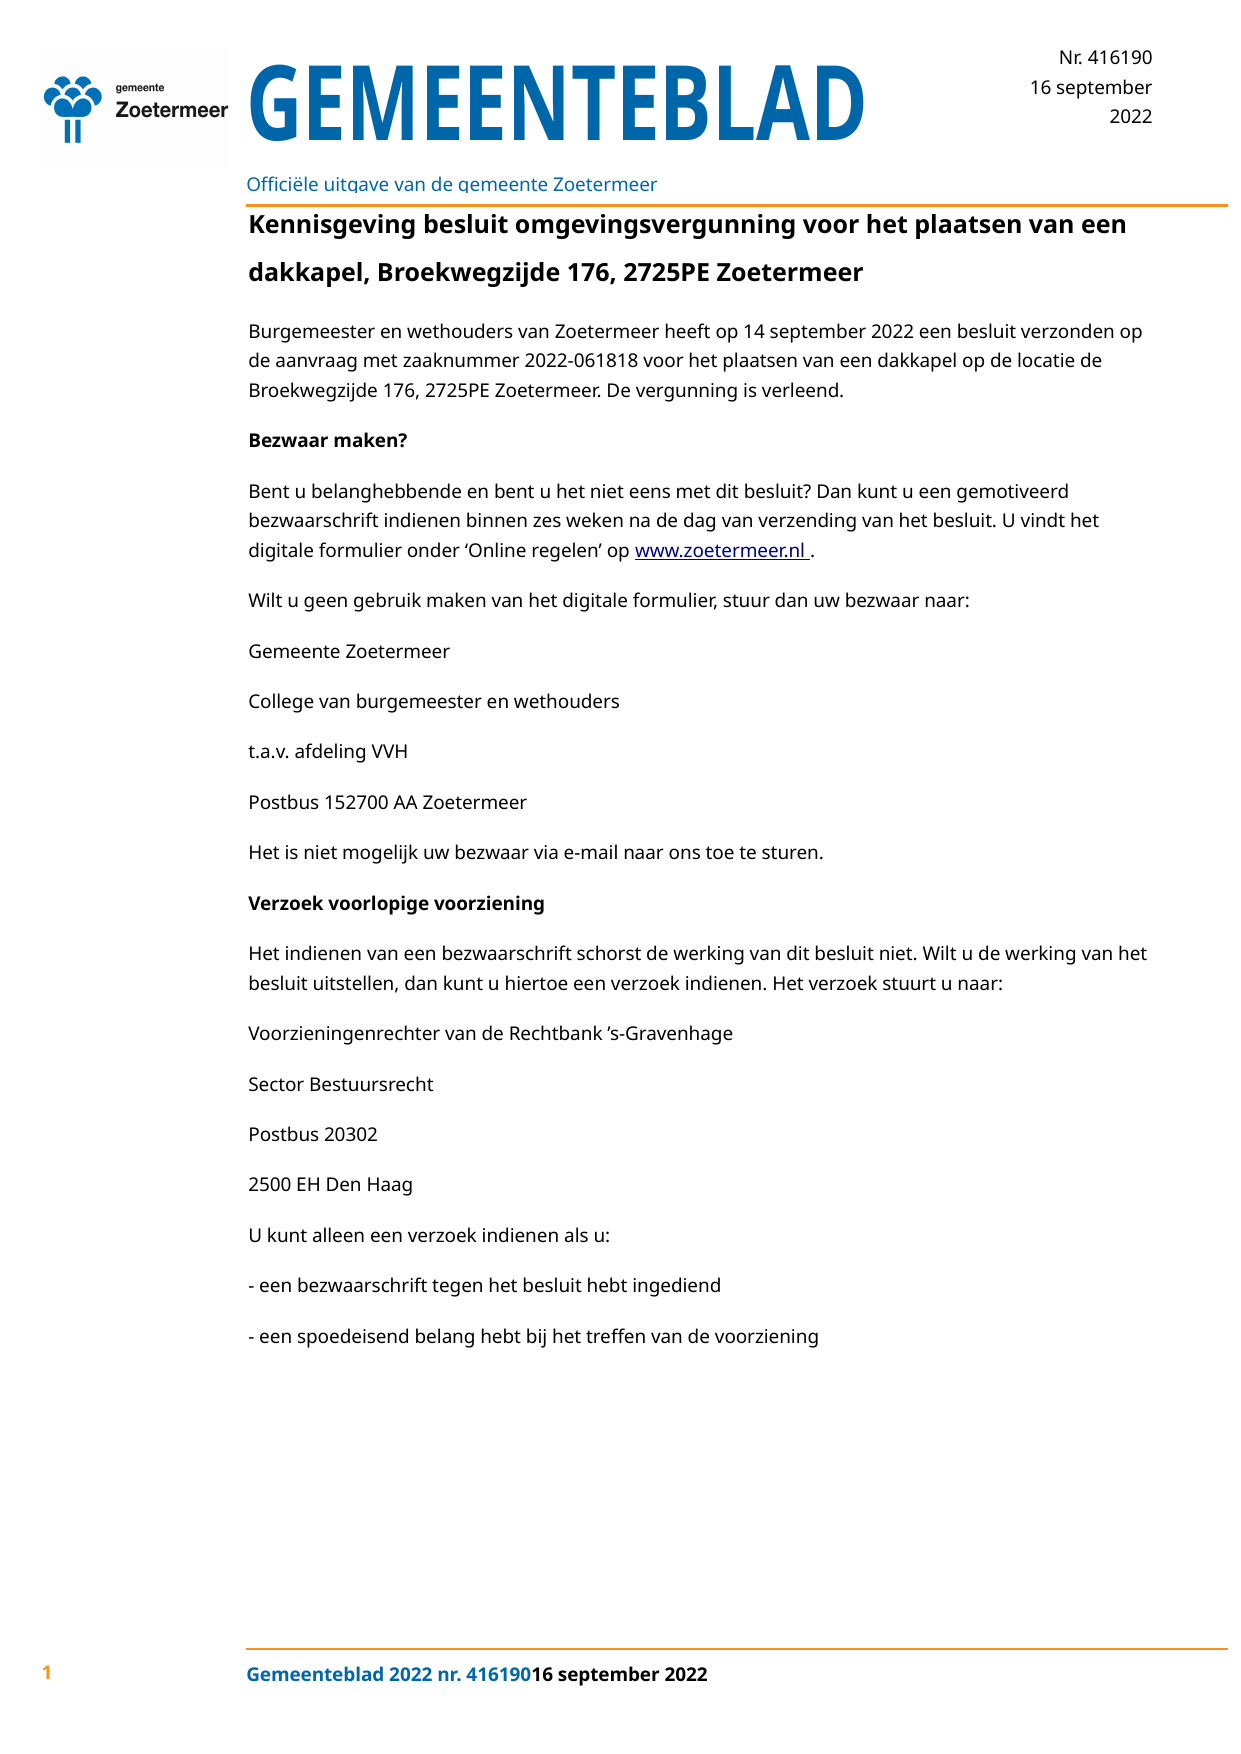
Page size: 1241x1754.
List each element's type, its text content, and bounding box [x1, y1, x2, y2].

text Voorzieningenrechter van de Rechtbank ’s-Gravenhage [248, 1020, 1152, 1046]
text Gemeente Zoetermeer [248, 638, 1152, 664]
text 2500 EH Den Haag [248, 1172, 1152, 1197]
text College van burgemeester en wethouders [248, 688, 1152, 714]
text Burgemeester en wethouders van Zoetermeer heeft op 14 september 2022 een besluit verzonden op de aanvraag met zaaknummer 2022-061818 voor het plaatsen van een dakkapel op de locatie de Broekwegzijde 176, 2725PE Zoetermeer. De vergunning is verleend. [248, 318, 1152, 403]
picture [41, 47, 231, 172]
text Het indienen van een bezwaarschrift schorst de werking van dit besluit niet. Wilt u de werking van het besluit uitstellen, dan kunt u hiertoe een verzoek indienen. Het verzoek stuurt u naar: [248, 940, 1152, 996]
text t.a.v. afdeling VVH [248, 739, 1152, 764]
text Postbus 20302 [248, 1121, 1152, 1147]
text Wilt u geen gebruik maken van het digitale formulier, stuur dan uw bezwaar naar: [248, 587, 1152, 613]
text U kunt alleen een verzoek indienen als u: [248, 1222, 1152, 1248]
text Kennisgeving besluit omgevingsvergunning voor het plaatsen van een dakkapel, Broekwegzijde 176, 2725PE Zoetermeer [248, 207, 1152, 288]
text Bent u belanghebbende en bent u het niet eens met dit besluit? Dan kunt u een gemotiveerd bezwaarschrift indienen binnen zes weken na de dag van verzending van het besluit. U vindt het digitale formulier onder ‘Online regelen’ op www.zoetermeer.nl . [248, 478, 1152, 563]
text Verzoek voorlopige voorziening [248, 890, 1152, 916]
text - een bezwaarschrift tegen het besluit hebt ingediend [248, 1272, 1152, 1298]
text Sector Bestuursrecht [248, 1071, 1152, 1097]
text - een spoedeisend belang hebt bij het treffen van de voorziening [248, 1323, 1152, 1349]
text Postbus 152700 AA Zoetermeer [248, 789, 1152, 815]
text Bezwaar maken? [248, 427, 1152, 453]
text Het is niet mogelijk uw bezwaar via e-mail naar ons toe te sturen. [248, 839, 1152, 865]
